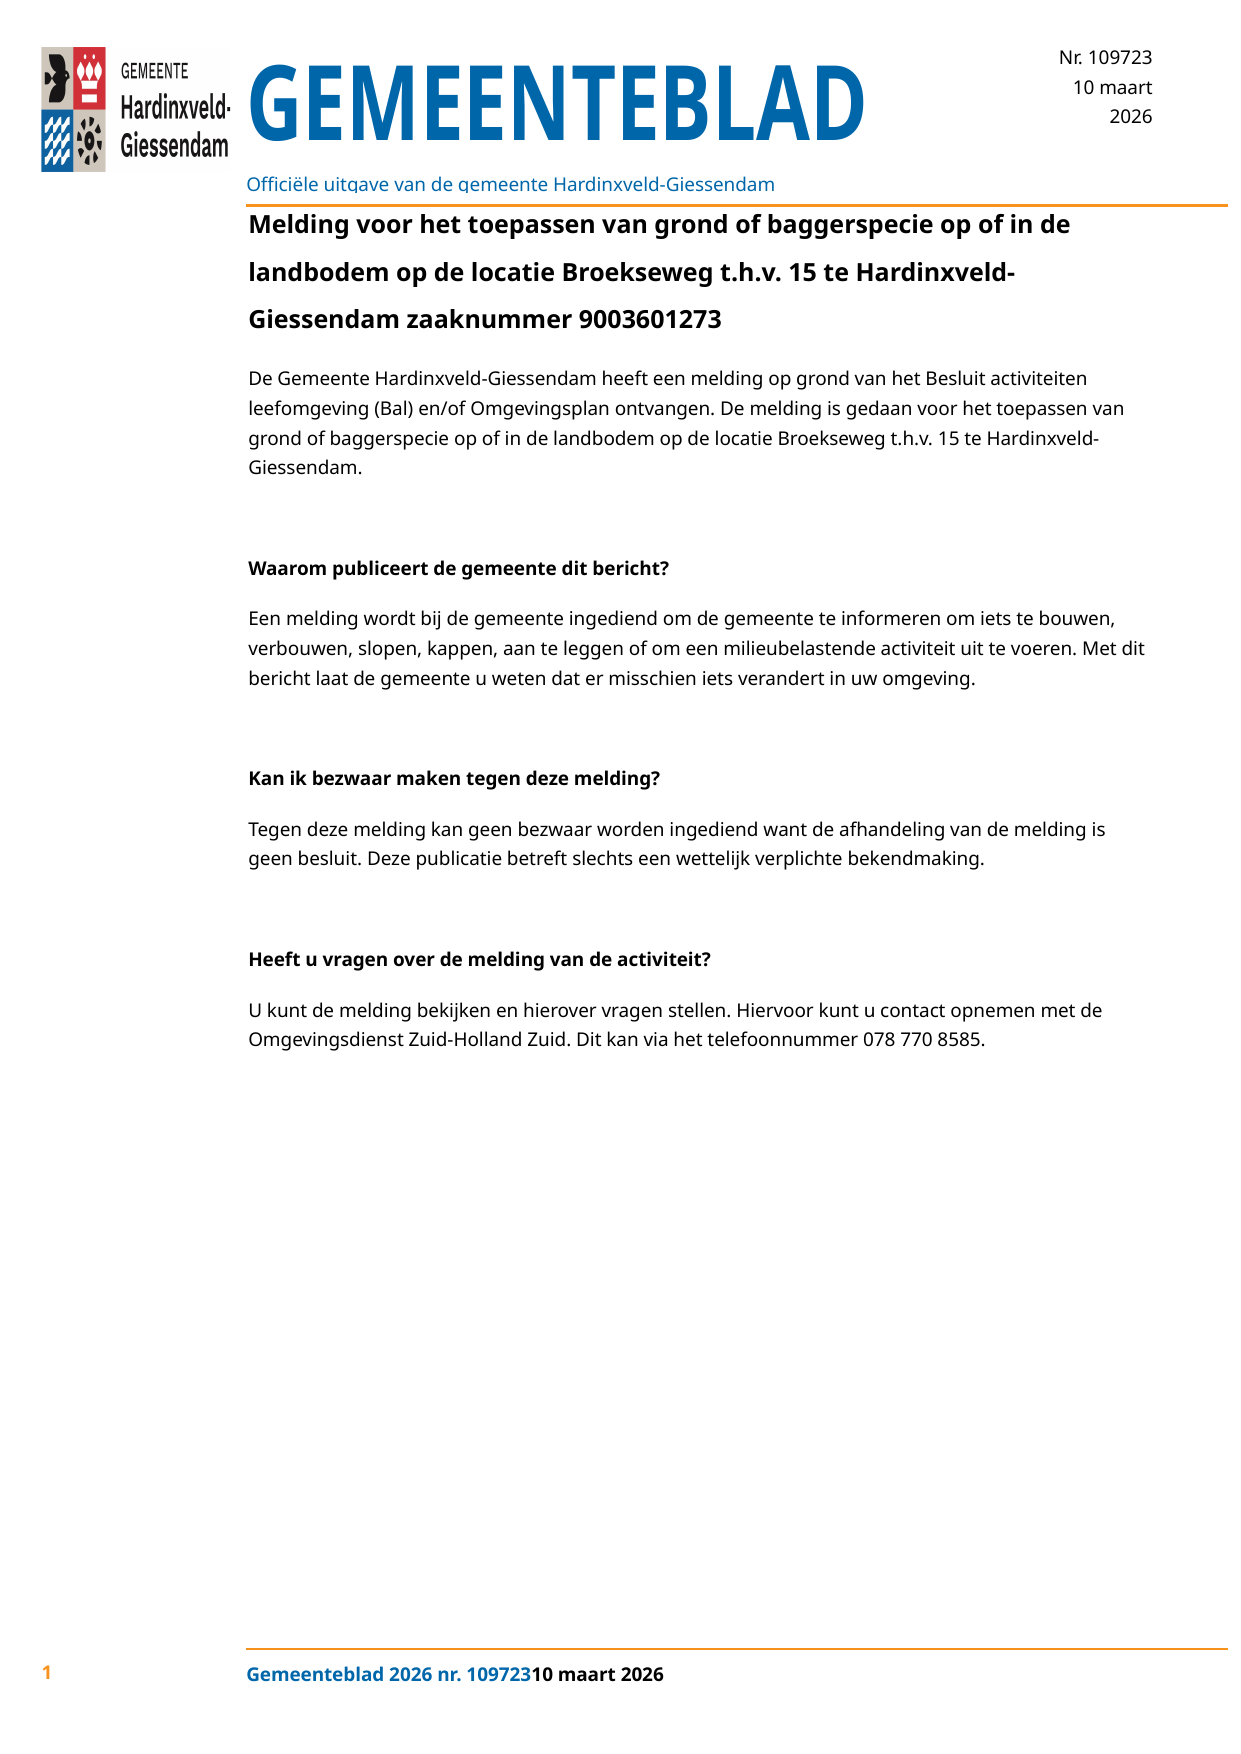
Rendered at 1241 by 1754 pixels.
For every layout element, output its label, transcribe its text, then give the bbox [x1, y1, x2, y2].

text Kan ik bezwaar maken tegen deze melding? [248, 766, 1152, 791]
text U kunt de melding bekijken en hierover vragen stellen. Hiervoor kunt u contact opnemen met de Omgevingsdienst Zuid-Holland Zuid. Dit kan via het telefoonnummer 078 770 8585. [248, 997, 1152, 1052]
text Melding voor het toepassen van grond of baggerspecie op of in de landbodem op de locatie Broekseweg t.h.v. 15 te Hardinxveld-Giessendam zaaknummer 9003601273 [248, 207, 1152, 336]
text De Gemeente Hardinxveld-Giessendam heeft een melding op grond van het Besluit activiteiten leefomgeving (Bal) en/of Omgevingsplan ontvangen. De melding is gedaan voor het toepassen van grond of baggerspecie op of in de landbodem op de locatie Broekseweg t.h.v. 15 te Hardinxveld-Giessendam. [248, 366, 1152, 480]
text Een melding wordt bij de gemeente ingediend om de gemeente te informeren om iets te bouwen, verbouwen, slopen, kappen, aan te leggen of om een milieubelastende activiteit uit te voeren. Met dit bericht laat de gemeente u weten dat er misschien iets verandert in uw omgeving. [248, 606, 1152, 690]
text Waarom publiceert de gemeente dit bericht? [248, 555, 1152, 581]
text Heeft u vragen over de melding van de activiteit? [248, 946, 1152, 972]
text Tegen deze melding kan geen bezwaar worden ingediend want de afhandeling van de melding is geen besluit. Deze publicatie betreft slechts een wettelijk verplichte bekendmaking. [248, 816, 1152, 871]
picture [41, 47, 231, 172]
